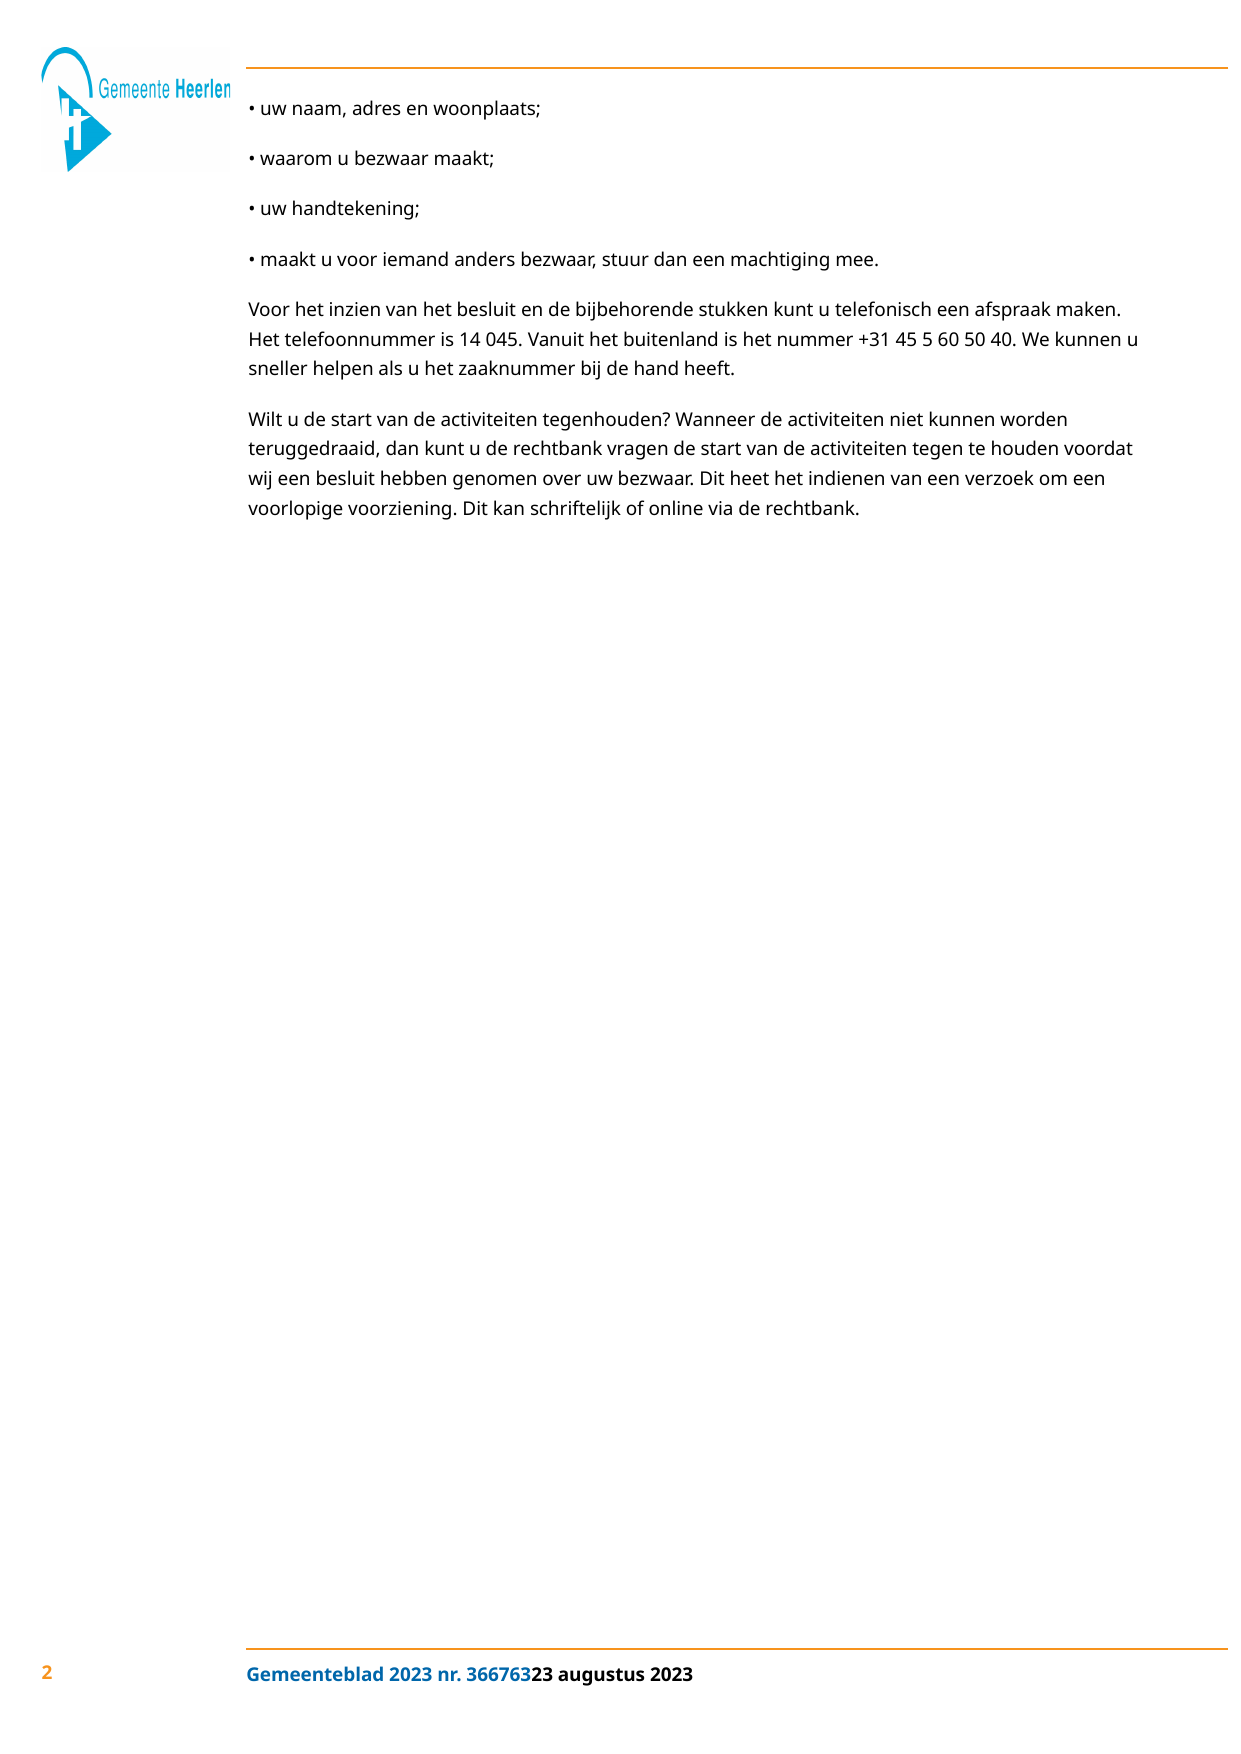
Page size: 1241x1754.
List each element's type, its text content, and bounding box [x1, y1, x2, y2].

text Voor het inzien van het besluit en de bijbehorende stukken kunt u telefonisch een afspraak maken. Het telefoonnummer is 14 045. Vanuit het buitenland is het nummer +31 45 5 60 50 40. We kunnen u sneller helpen als u het zaaknummer bij de hand heeft. [248, 296, 1152, 381]
text Wilt u de start van de activiteiten tegenhouden? Wanneer de activiteiten niet kunnen worden teruggedraaid, dan kunt u de rechtbank vragen de start van de activiteiten tegen te houden voordat wij een besluit hebben genomen over uw bezwaar. Dit heet het indienen van een verzoek om een voorlopige voorziening. Dit kan schriftelijk of online via de rechtbank. [248, 406, 1152, 521]
text • waarom u bezwaar maakt; [248, 145, 1152, 171]
picture [41, 47, 231, 172]
text • uw handtekening; [248, 196, 1152, 221]
text • maakt u voor iemand anders bezwaar, stuur dan een machtiging mee. [248, 246, 1152, 272]
text • uw naam, adres en woonplaats; [248, 95, 1152, 121]
picture [41, 47, 59, 70]
